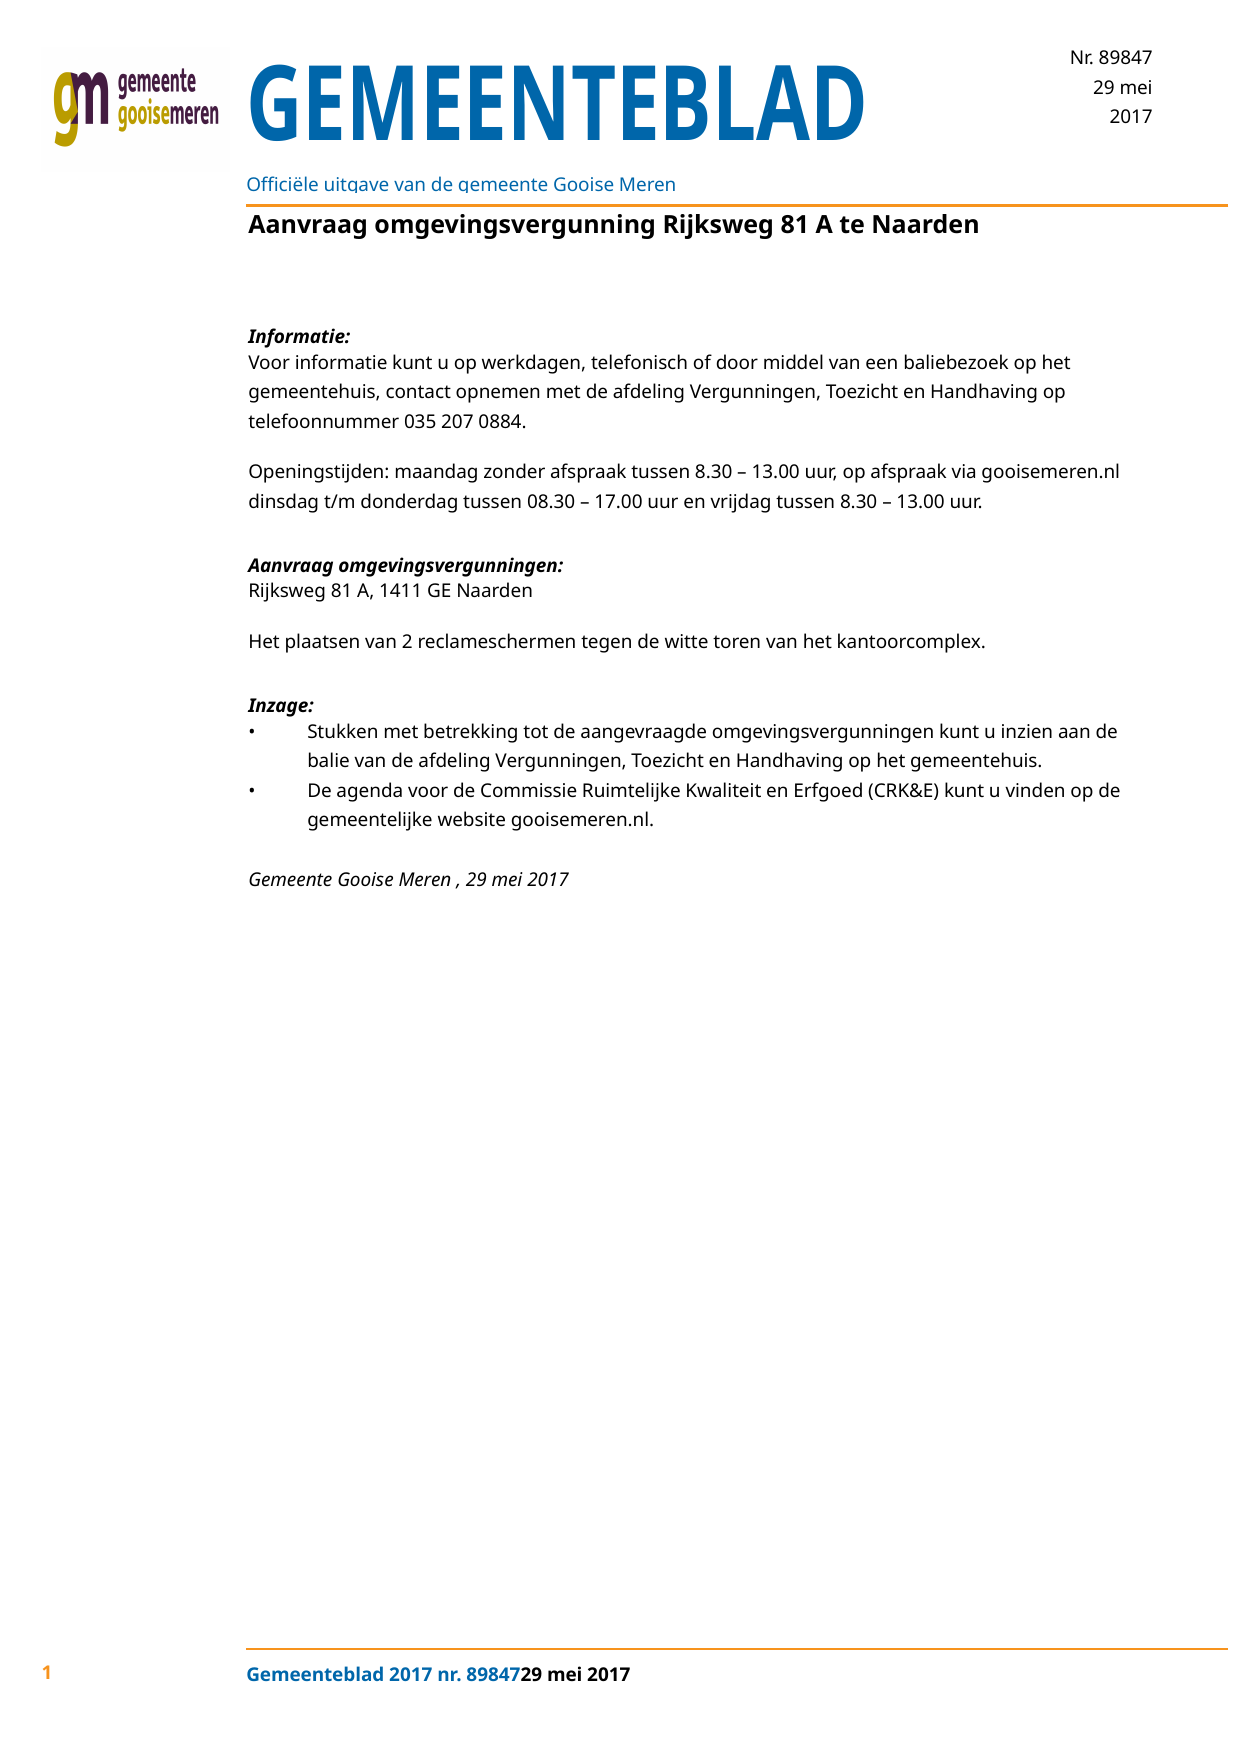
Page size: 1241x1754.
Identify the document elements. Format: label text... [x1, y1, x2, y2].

text Inzage: [248, 692, 1152, 718]
list Stukken met betrekking tot de aangevraagde omgevingsvergunningen kunt u inzien aan de balie van de afdeling Vergunningen, Toezicht en Handhaving op het gemeentehuis. [248, 718, 1152, 773]
list De agenda voor de Commissie Ruimtelijke Kwaliteit en Erfgoed (CRK&E) kunt u vinden op de gemeentelijke website gooisemeren.nl. [248, 777, 1152, 832]
text Aanvraag omgevingsvergunning Rijksweg 81 A te Naarden [248, 207, 1152, 241]
text Aanvraag omgevingsvergunningen: [248, 552, 1152, 578]
text Het plaatsen van 2 reclameschermen tegen de witte toren van het kantoorcomplex. [248, 628, 1152, 654]
text Informatie: [248, 323, 1152, 349]
text Voor informatie kunt u op werkdagen, telefonisch of door middel van een baliebezoek op het gemeentehuis, contact opnemen met de afdeling Vergunningen, Toezicht en Handhaving op telefoonnummer 035 207 0884. [248, 349, 1152, 434]
text Rijksweg 81 A, 1411 GE Naarden [248, 578, 1152, 603]
picture [41, 47, 231, 172]
text Openingstijden: maandag zonder afspraak tussen 8.30 – 13.00 uur, op afspraak via gooisemeren.nl dinsdag t/m donderdag tussen 08.30 – 17.00 uur en vrijdag tussen 8.30 – 13.00 uur. [248, 458, 1152, 514]
text Gemeente Gooise Meren , 29 mei 2017 [248, 866, 1152, 891]
